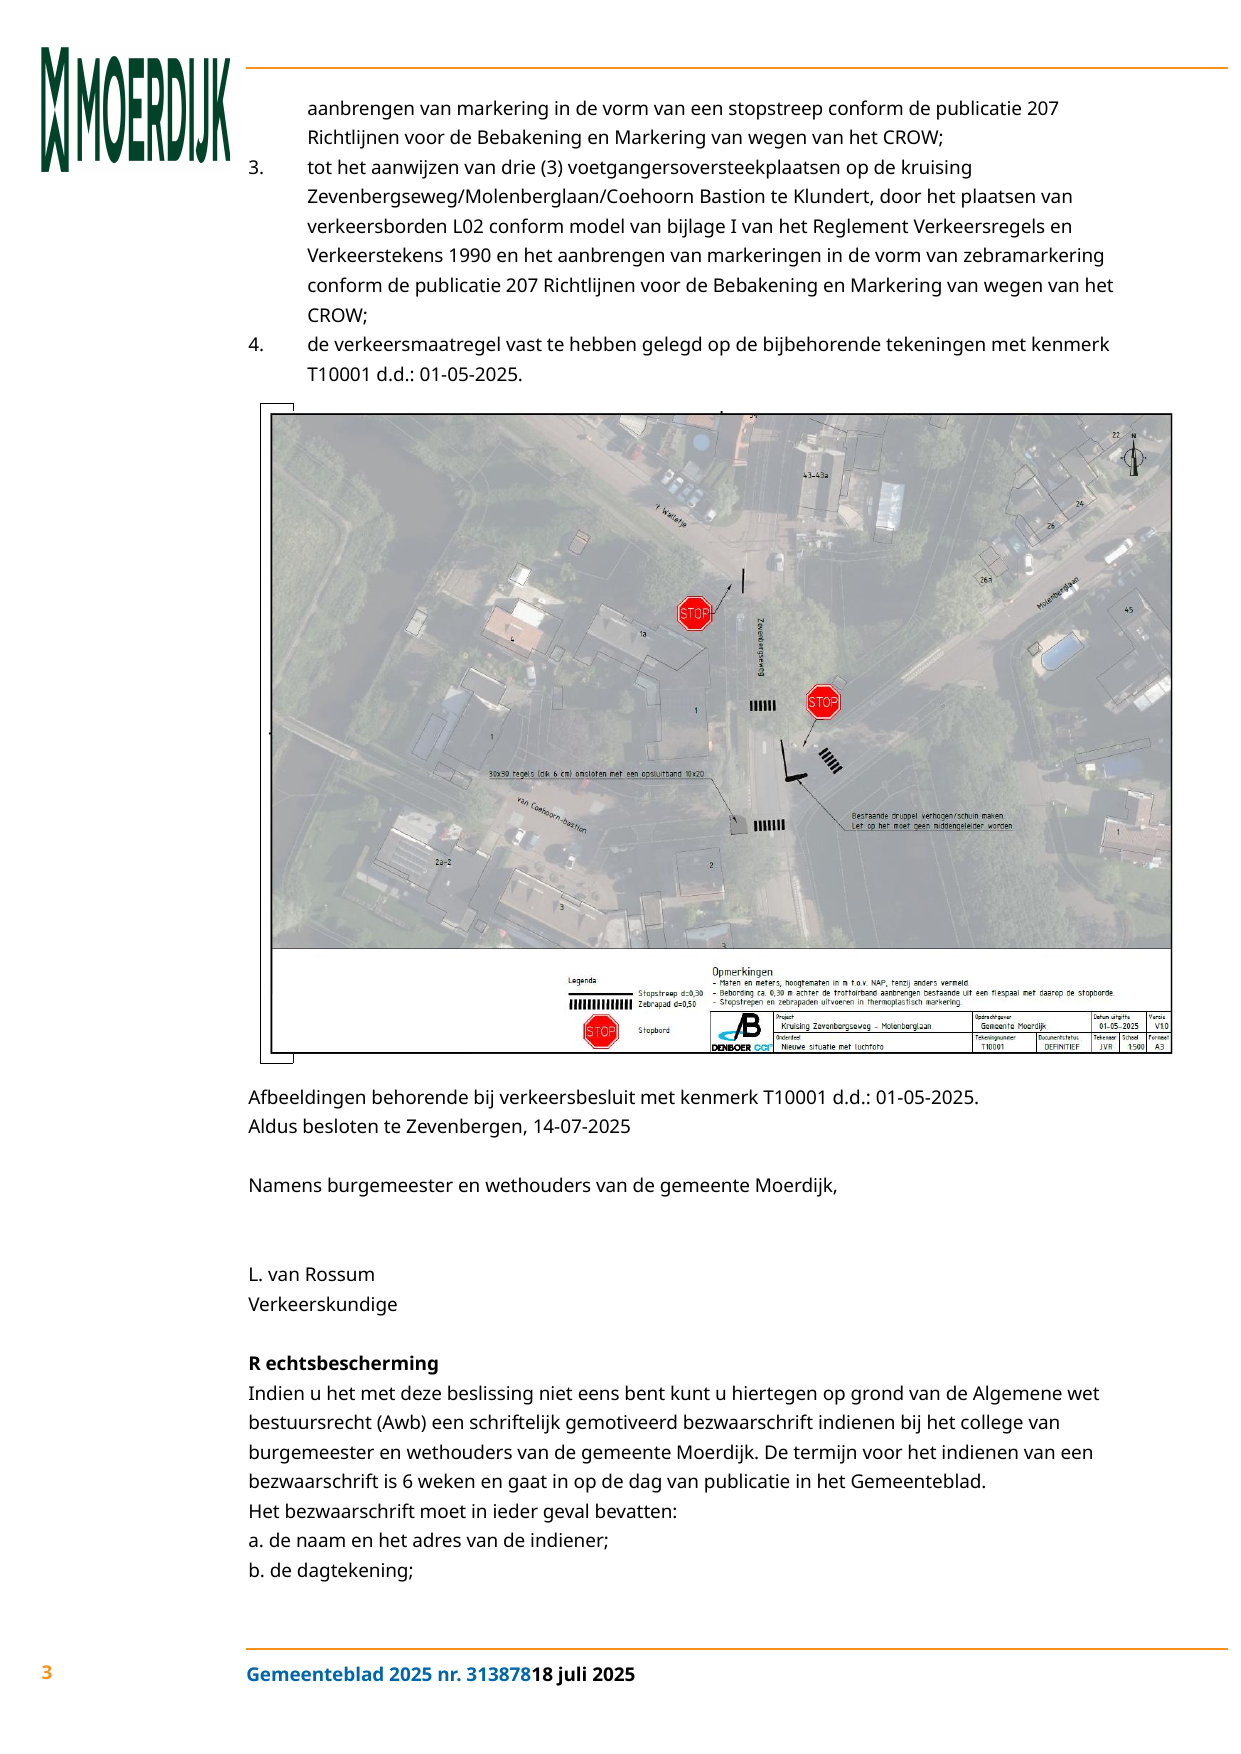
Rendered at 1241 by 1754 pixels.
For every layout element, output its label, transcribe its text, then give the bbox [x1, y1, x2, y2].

text R echtsbescherming [248, 1350, 1152, 1376]
text L. van Rossum [248, 1261, 1152, 1287]
list de verkeersmaatregel vast te hebben gelegd op de bijbehorende tekeningen met kenmerk T10001 d.d.: 01-05-2025. [248, 331, 1152, 387]
text b. de dagtekening; [248, 1557, 1152, 1583]
text Aldus besloten te Zevenbergen, 14-07-2025 [248, 1113, 1152, 1139]
text Het bezwaarschrift moet in ieder geval bevatten: [248, 1498, 1152, 1524]
text Indien u het met deze beslissing niet eens bent kunt u hiertegen op grond van de Algemene wet bestuursrecht (Awb) een schriftelijk gemotiveerd bezwaarschrift indienen bij het college van burgemeester en wethouders van de gemeente Moerdijk. De termijn voor het indienen van een bezwaarschrift is 6 weken en gaat in op de dag van publicatie in het Gemeenteblad. [248, 1380, 1152, 1494]
picture [268, 411, 1173, 1054]
text Afbeeldingen behorende bij verkeersbesluit met kenmerk T10001 d.d.: 01-05-2025. [248, 1084, 1152, 1110]
text Verkeerskundige [248, 1291, 1152, 1317]
text a. de naam en het adres van de indiener; [248, 1528, 1152, 1553]
picture [41, 47, 231, 172]
text Namens burgemeester en wethouders van de gemeente Moerdijk, [248, 1173, 1152, 1198]
list aanbrengen van markering in de vorm van een stopstreep conform de publicatie 207 Richtlijnen voor de Bebakening en Markering van wegen van het CROW; [248, 95, 1152, 150]
list tot het aanwijzen van drie (3) voetgangersoversteekplaatsen op de kruising Zevenbergseweg/Molenberglaan/Coehoorn Bastion te Klundert, door het plaatsen van verkeersborden L02 conform model van bijlage I van het Reglement Verkeersregels en Verkeerstekens 1990 en het aanbrengen van markeringen in de vorm van zebramarkering conform de publicatie 207 Richtlijnen voor de Bebakening en Markering van wegen van het CROW; [248, 154, 1152, 328]
